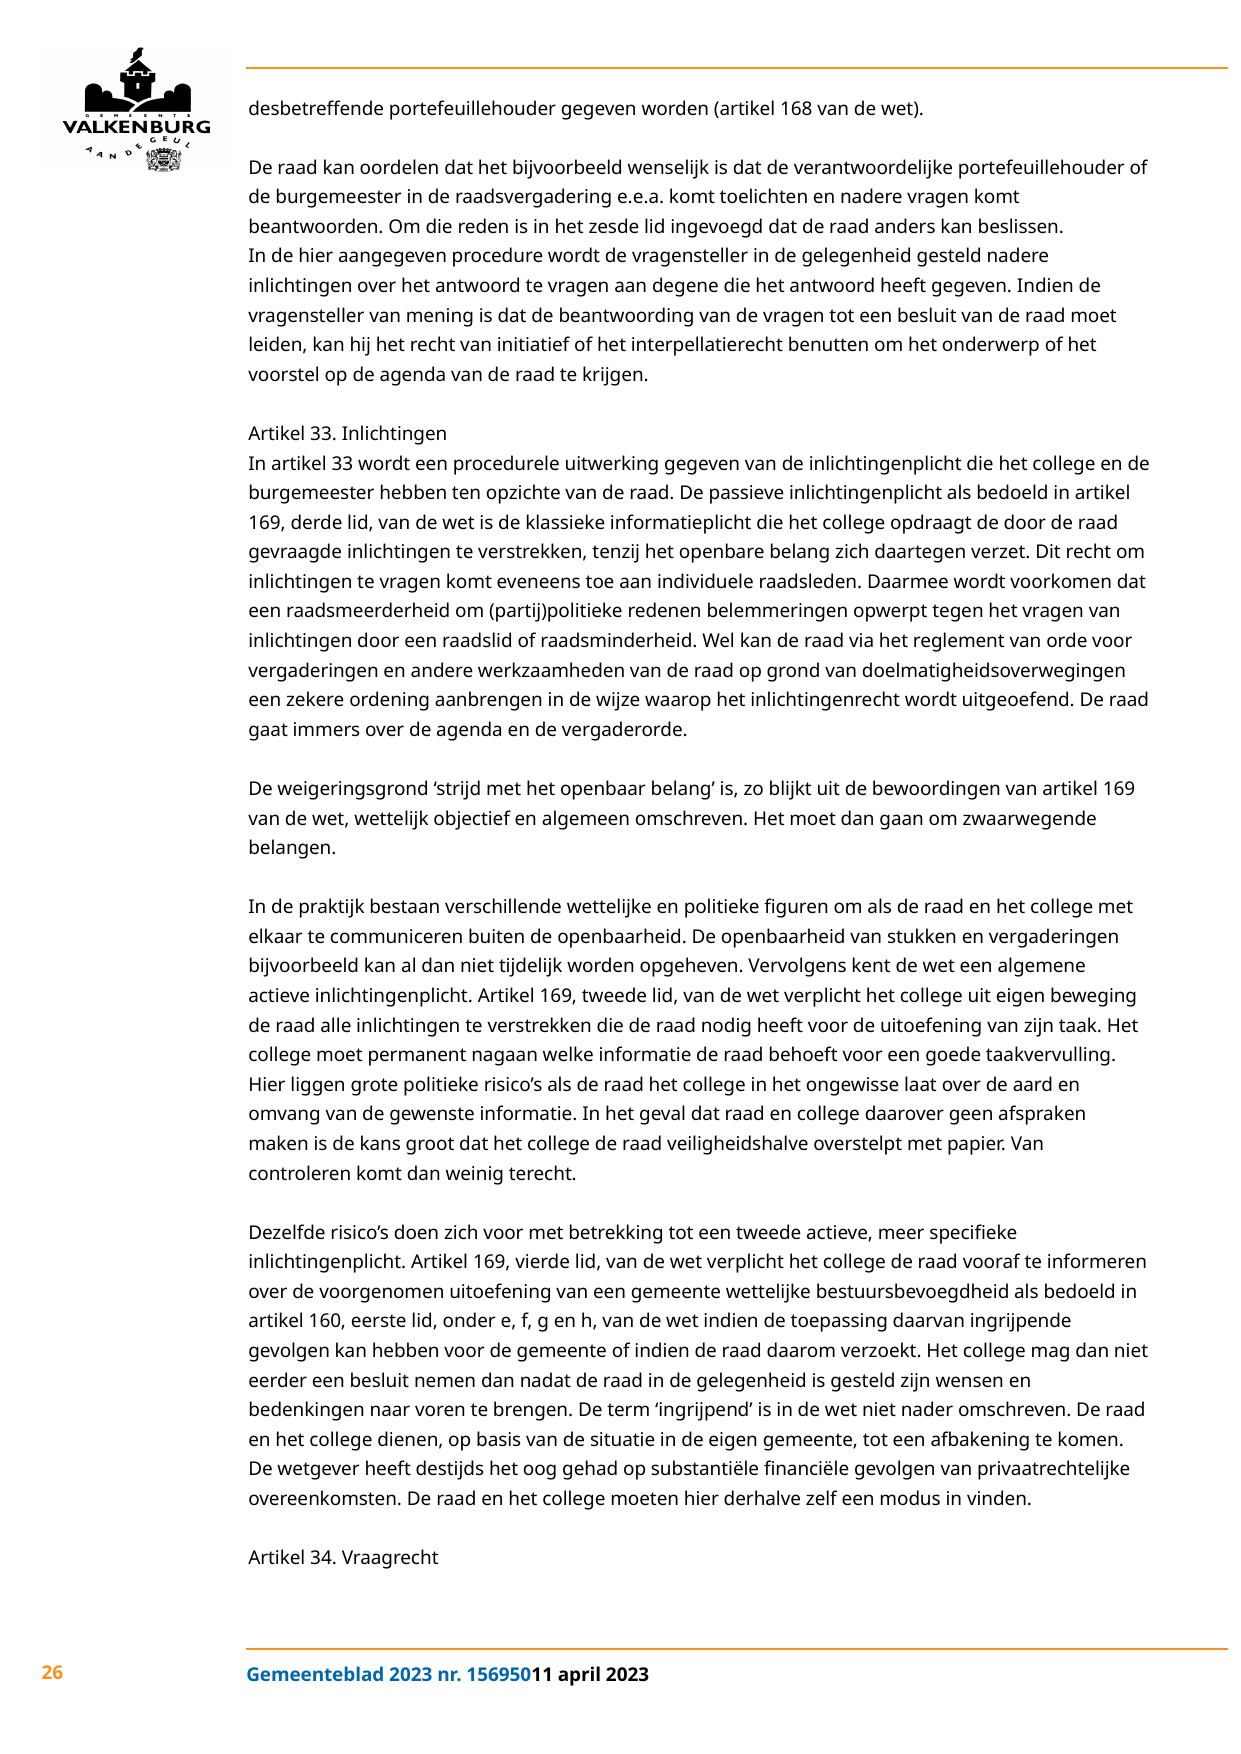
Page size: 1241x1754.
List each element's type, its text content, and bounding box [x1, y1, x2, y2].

text In de hier aangegeven procedure wordt de vragensteller in de gelegenheid gesteld nadere inlichtingen over het antwoord te vragen aan degene die het antwoord heeft gegeven. Indien de vragensteller van mening is dat de beantwoording van de vragen tot een besluit van de raad moet leiden, kan hij het recht van initiatief of het interpellatierecht benutten om het onderwerp of het voorstel op de agenda van de raad te krijgen. [248, 243, 1152, 387]
text Artikel 34. Vraagrecht [248, 1544, 1152, 1570]
text desbetreffende portefeuillehouder gegeven worden (artikel 168 van de wet). [248, 95, 1152, 121]
text In artikel 33 wordt een procedurele uitwerking gegeven van de inlichtingenplicht die het college en de burgemeester hebben ten opzichte van de raad. De passieve inlichtingenplicht als bedoeld in artikel 169, derde lid, van de wet is de klassieke informatieplicht die het college opdraagt de door de raad gevraagde inlichtingen te verstrekken, tenzij het openbare belang zich daartegen verzet. Dit recht om inlichtingen te vragen komt eveneens toe aan individuele raadsleden. Daarmee wordt voorkomen dat een raadsmeerderheid om (partij)politieke redenen belemmeringen opwerpt tegen het vragen van inlichtingen door een raadslid of raadsminderheid. Wel kan de raad via het reglement van orde voor vergaderingen en andere werkzaamheden van de raad op grond van doelmatigheidsoverwegingen een zekere ordening aanbrengen in de wijze waarop het inlichtingenrecht wordt uitgeoefend. De raad gaat immers over de agenda en de vergaderorde. [248, 450, 1152, 742]
text De raad kan oordelen dat het bijvoorbeeld wenselijk is dat de verantwoordelijke portefeuillehouder of de burgemeester in de raadsvergadering e.e.a. komt toelichten en nadere vragen komt beantwoorden. Om die reden is in het zesde lid ingevoegd dat de raad anders kan beslissen. [248, 154, 1152, 239]
picture [41, 47, 231, 172]
text Dezelfde risico’s doen zich voor met betrekking tot een tweede actieve, meer specifieke inlichtingenplicht. Artikel 169, vierde lid, van de wet verplicht het college de raad vooraf te informeren over de voorgenomen uitoefening van een gemeente wettelijke bestuursbevoegdheid als bedoeld in artikel 160, eerste lid, onder e, f, g en h, van de wet indien de toepassing daarvan ingrijpende gevolgen kan hebben voor de gemeente of indien de raad daarom verzoekt. Het college mag dan niet eerder een besluit nemen dan nadat de raad in de gelegenheid is gesteld zijn wensen en bedenkingen naar voren te brengen. De term ‘ingrijpend’ is in de wet niet nader omschreven. De raad en het college dienen, op basis van de situatie in de eigen gemeente, tot een afbakening te komen. De wetgever heeft destijds het oog gehad op substantiële financiële gevolgen van privaatrechtelijke overeenkomsten. De raad en het college moeten hier derhalve zelf een modus in vinden. [248, 1219, 1152, 1511]
text In de praktijk bestaan verschillende wettelijke en politieke figuren om als de raad en het college met elkaar te communiceren buiten de openbaarheid. De openbaarheid van stukken en vergaderingen bijvoorbeeld kan al dan niet tijdelijk worden opgeheven. Vervolgens kent de wet een algemene actieve inlichtingenplicht. Artikel 169, tweede lid, van de wet verplicht het college uit eigen beweging de raad alle inlichtingen te verstrekken die de raad nodig heeft voor de uitoefening van zijn taak. Het college moet permanent nagaan welke informatie de raad behoeft voor een goede taakvervulling. Hier liggen grote politieke risico’s als de raad het college in het ongewisse laat over de aard en omvang van de gewenste informatie. In het geval dat raad en college daarover geen afspraken maken is de kans groot dat het college de raad veiligheidshalve overstelpt met papier. Van controleren komt dan weinig terecht. [248, 893, 1152, 1186]
text Artikel 33. Inlichtingen [248, 420, 1152, 446]
text De weigeringsgrond ‘strijd met het openbaar belang’ is, zo blijkt uit de bewoordingen van artikel 169 van de wet, wettelijk objectief en algemeen omschreven. Het moet dan gaan om zwaarwegende belangen. [248, 775, 1152, 860]
